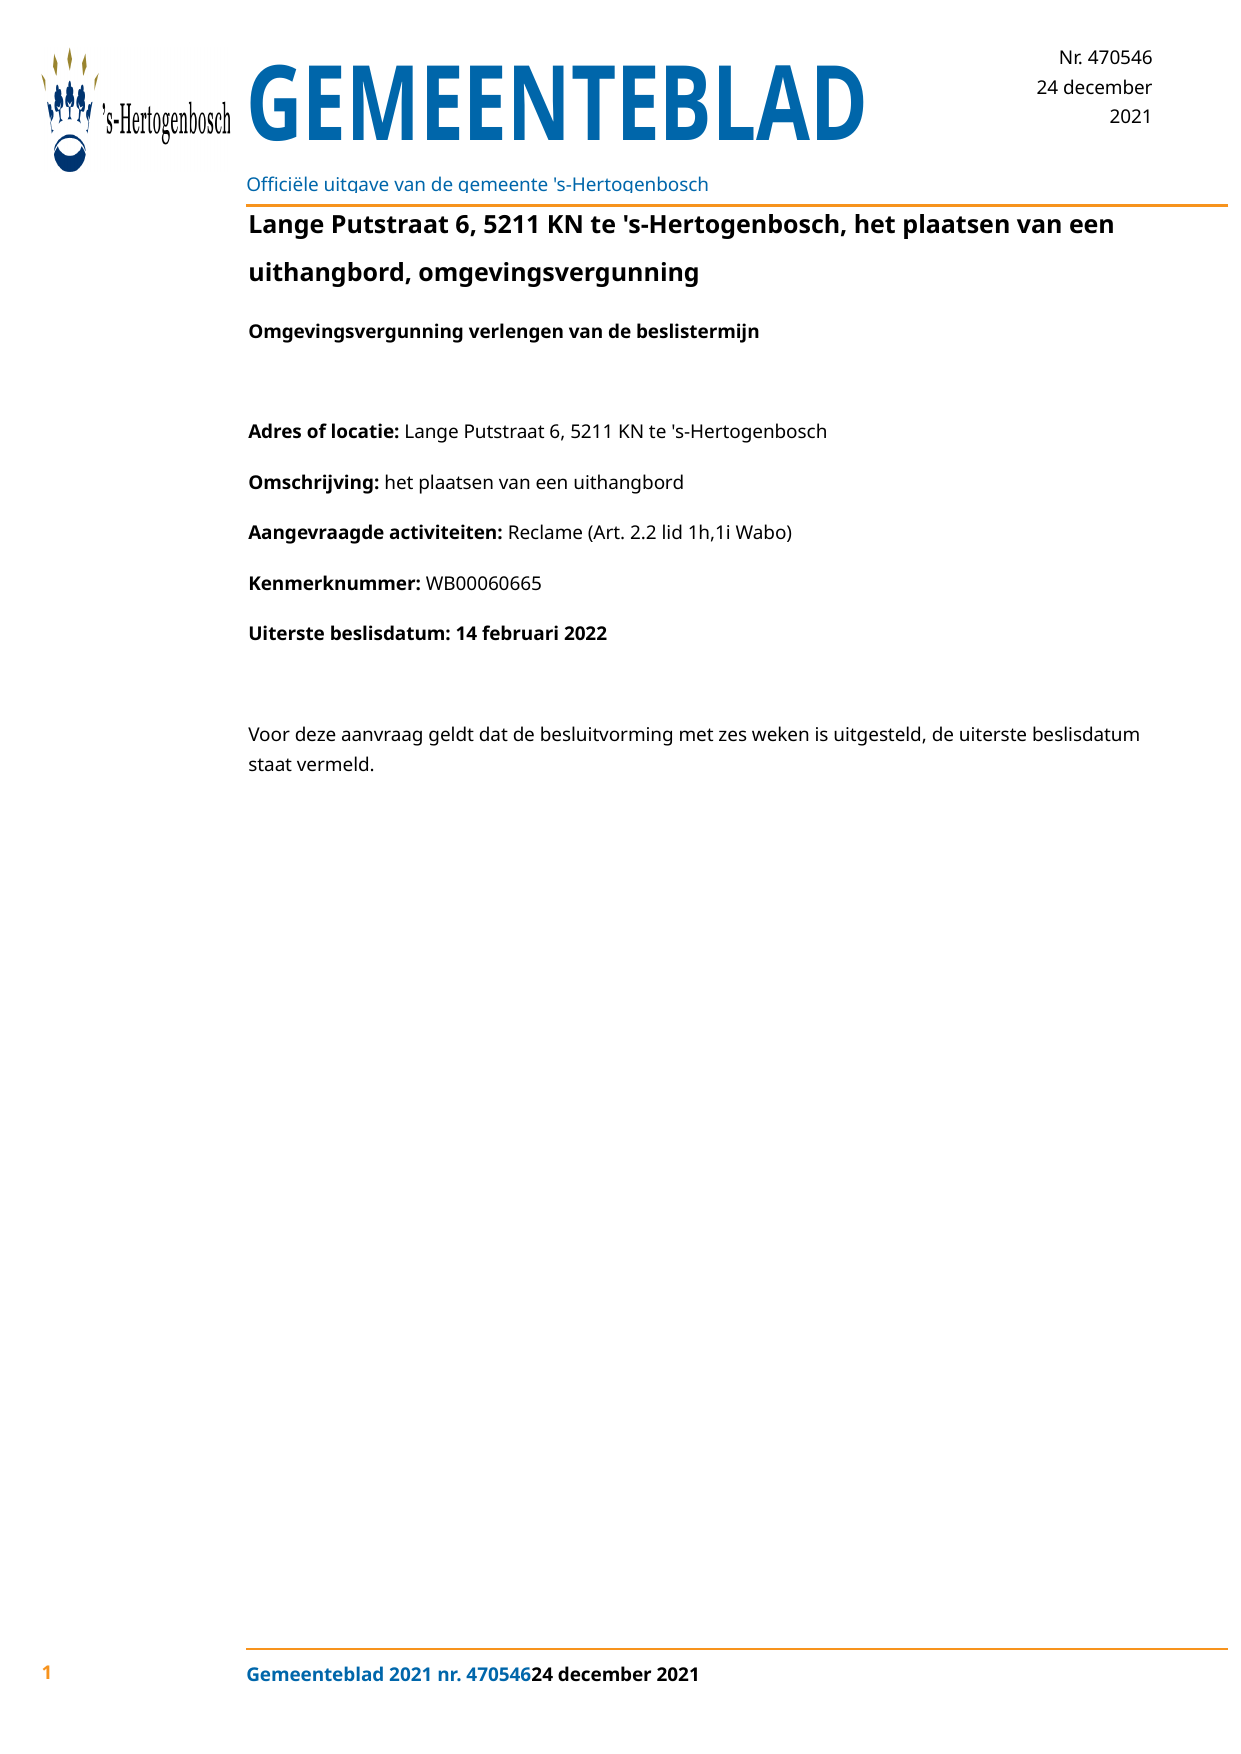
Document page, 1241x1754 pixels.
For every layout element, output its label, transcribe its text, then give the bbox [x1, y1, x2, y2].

picture [41, 47, 231, 172]
text Uiterste beslisdatum: 14 februari 2022 [248, 620, 1152, 646]
text Voor deze aanvraag geldt dat de besluitvorming met zes weken is uitgesteld, de uiterste beslisdatum staat vermeld. [248, 721, 1152, 777]
text Omgevingsvergunning verlengen van de beslistermijn [248, 318, 1152, 344]
text Lange Putstraat 6, 5211 KN te 's-Hertogenbosch, het plaatsen van een uithangbord, omgevingsvergunning [248, 207, 1152, 288]
text Adres of locatie: Lange Putstraat 6, 5211 KN te 's-Hertogenbosch [248, 419, 1152, 444]
text Aangevraagde activiteiten: Reclame (Art. 2.2 lid 1h,1i Wabo) [248, 519, 1152, 545]
text Kenmerknummer: WB00060665 [248, 570, 1152, 596]
text Omschrijving: het plaatsen van een uithangbord [248, 469, 1152, 495]
